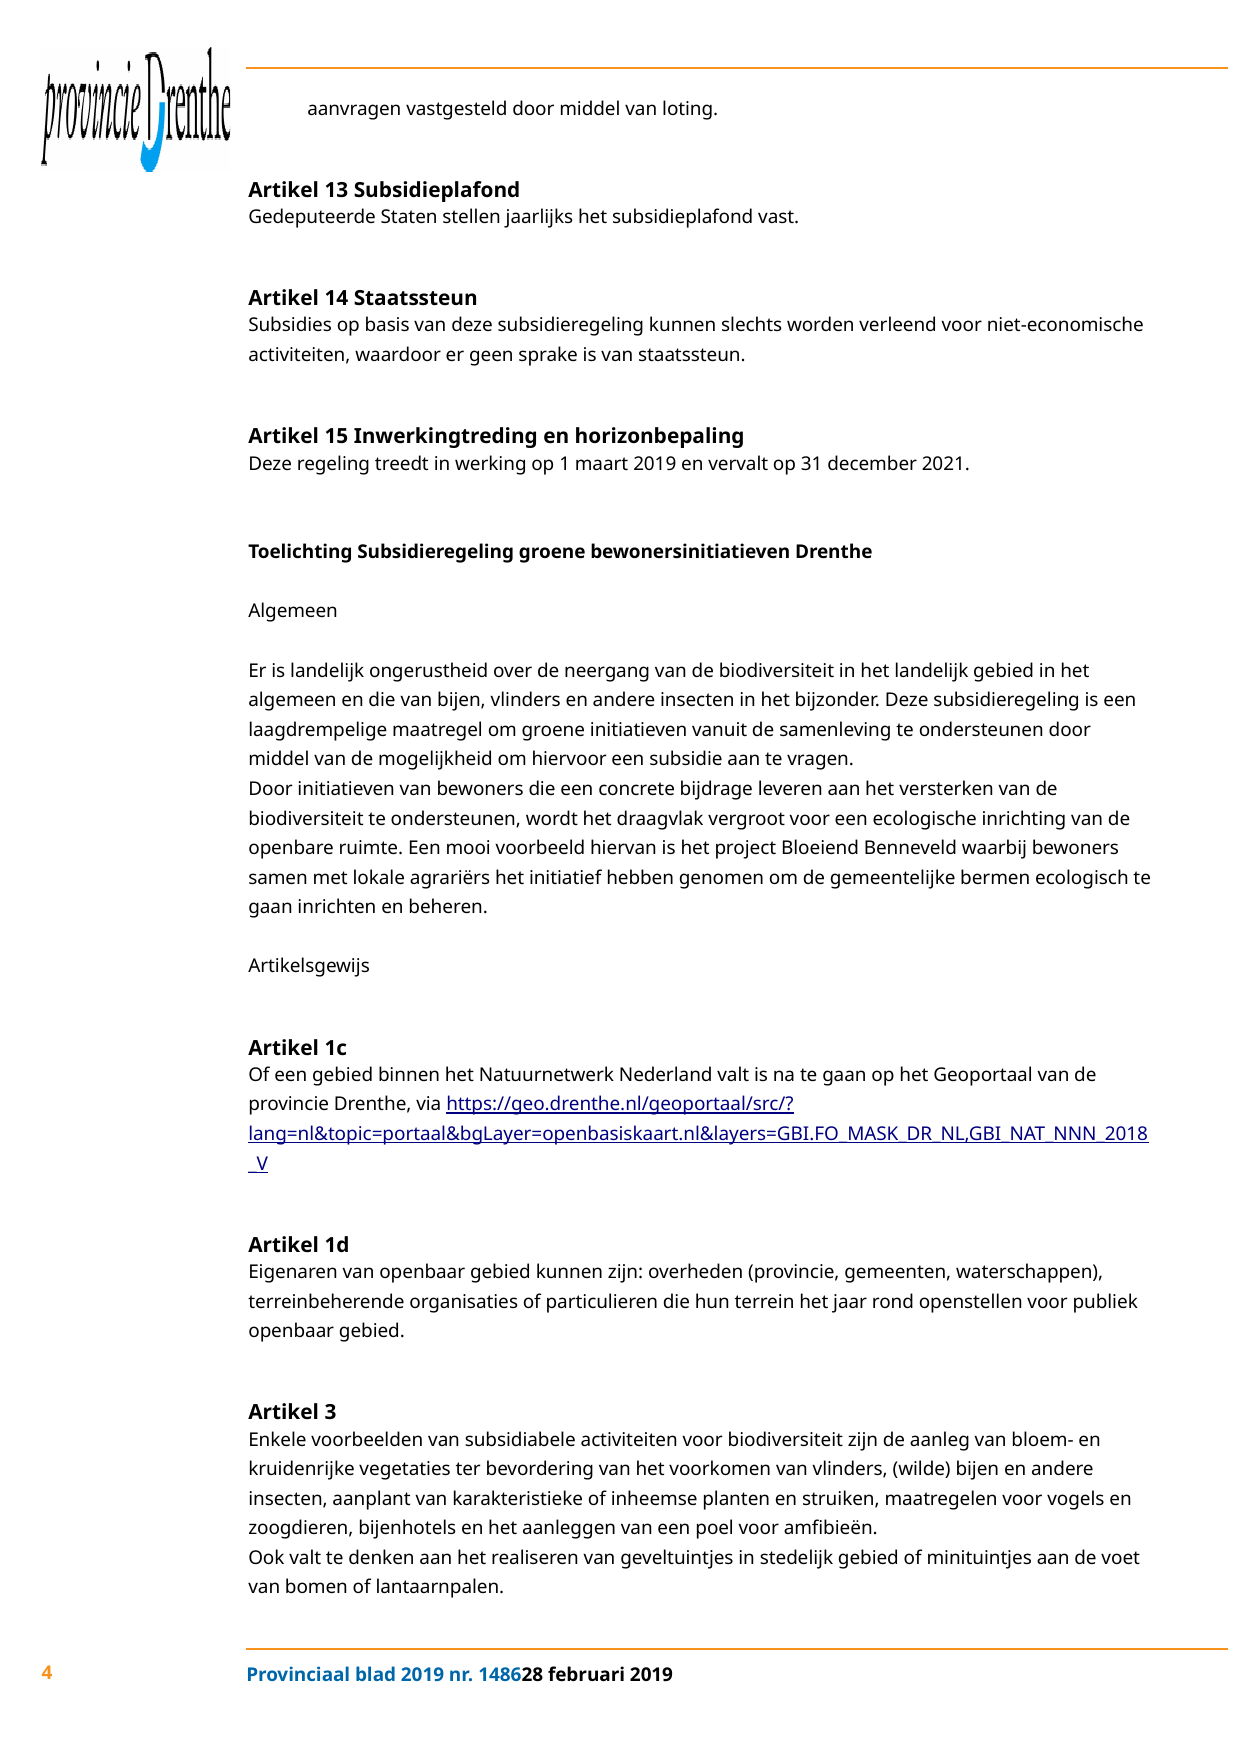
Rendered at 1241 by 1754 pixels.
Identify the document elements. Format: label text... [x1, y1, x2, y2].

text Toelichting Subsidieregeling groene bewonersinitiatieven Drenthe [248, 538, 1152, 564]
text Enkele voorbeelden van subsidiabele activiteiten voor biodiversiteit zijn de aanleg van bloem- en kruidenrijke vegetaties ter bevordering van het voorkomen van vlinders, (wilde) bijen en andere insecten, aanplant van karakteristieke of inheemse planten en struiken, maatregelen voor vogels en zoogdieren, bijenhotels en het aanleggen van een poel voor amfibieën. [248, 1426, 1152, 1540]
text Artikel 1c [248, 1033, 1152, 1061]
text Artikel 15 Inwerkingtreding en horizonbepaling [248, 421, 1152, 450]
list aanvragen vastgesteld door middel van loting. [248, 95, 1152, 121]
picture [41, 47, 231, 172]
text Artikelsgewijs [248, 953, 1152, 978]
text Artikel 3 [248, 1397, 1152, 1426]
text Artikel 13 Subsidieplafond [248, 175, 1152, 203]
text Ook valt te denken aan het realiseren van geveltuintjes in stedelijk gebied of minituintjes aan de voet van bomen of lantaarnpalen. [248, 1544, 1152, 1599]
text Artikel 14 Staatssteun [248, 283, 1152, 312]
text Eigenaren van openbaar gebied kunnen zijn: overheden (provincie, gemeenten, waterschappen), terreinbeherende organisaties of particulieren die hun terrein het jaar rond openstellen voor publiek openbaar gebied. [248, 1258, 1152, 1343]
text Algemeen [248, 598, 1152, 623]
text Subsidies op basis van deze subsidieregeling kunnen slechts worden verleend voor niet-economische activiteiten, waardoor er geen sprake is van staatssteun. [248, 312, 1152, 367]
text Gedeputeerde Staten stellen jaarlijks het subsidieplafond vast. [248, 203, 1152, 229]
text Of een gebied binnen het Natuurnetwerk Nederland valt is na te gaan op het Geoportaal van de provincie Drenthe, via https://geo.drenthe.nl/geoportaal/src/?lang=nl&topic=portaal&bgLayer=openbasiskaart.nl&layers=GBI.FO_MASK_DR_NL,GBI_NAT_NNN_2018_V [248, 1061, 1152, 1176]
text Artikel 1d [248, 1230, 1152, 1258]
text Er is landelijk ongerustheid over de neergang van de biodiversiteit in het landelijk gebied in het algemeen en die van bijen, vlinders en andere insecten in het bijzonder. Deze subsidieregeling is een laagdrempelige maatregel om groene initiatieven vanuit de samenleving te ondersteunen door middel van de mogelijkheid om hiervoor een subsidie aan te vragen. [248, 657, 1152, 771]
text Deze regeling treedt in werking op 1 maart 2019 en vervalt op 31 december 2021. [248, 450, 1152, 475]
text Door initiatieven van bewoners die een concrete bijdrage leveren aan het versterken van de biodiversiteit te ondersteunen, wordt het draagvlak vergroot voor een ecologische inrichting van de openbare ruimte. Een mooi voorbeeld hiervan is het project Bloeiend Benneveld waarbij bewoners samen met lokale agrariërs het initiatief hebben genomen om de gemeentelijke bermen ecologisch te gaan inrichten en beheren. [248, 775, 1152, 919]
